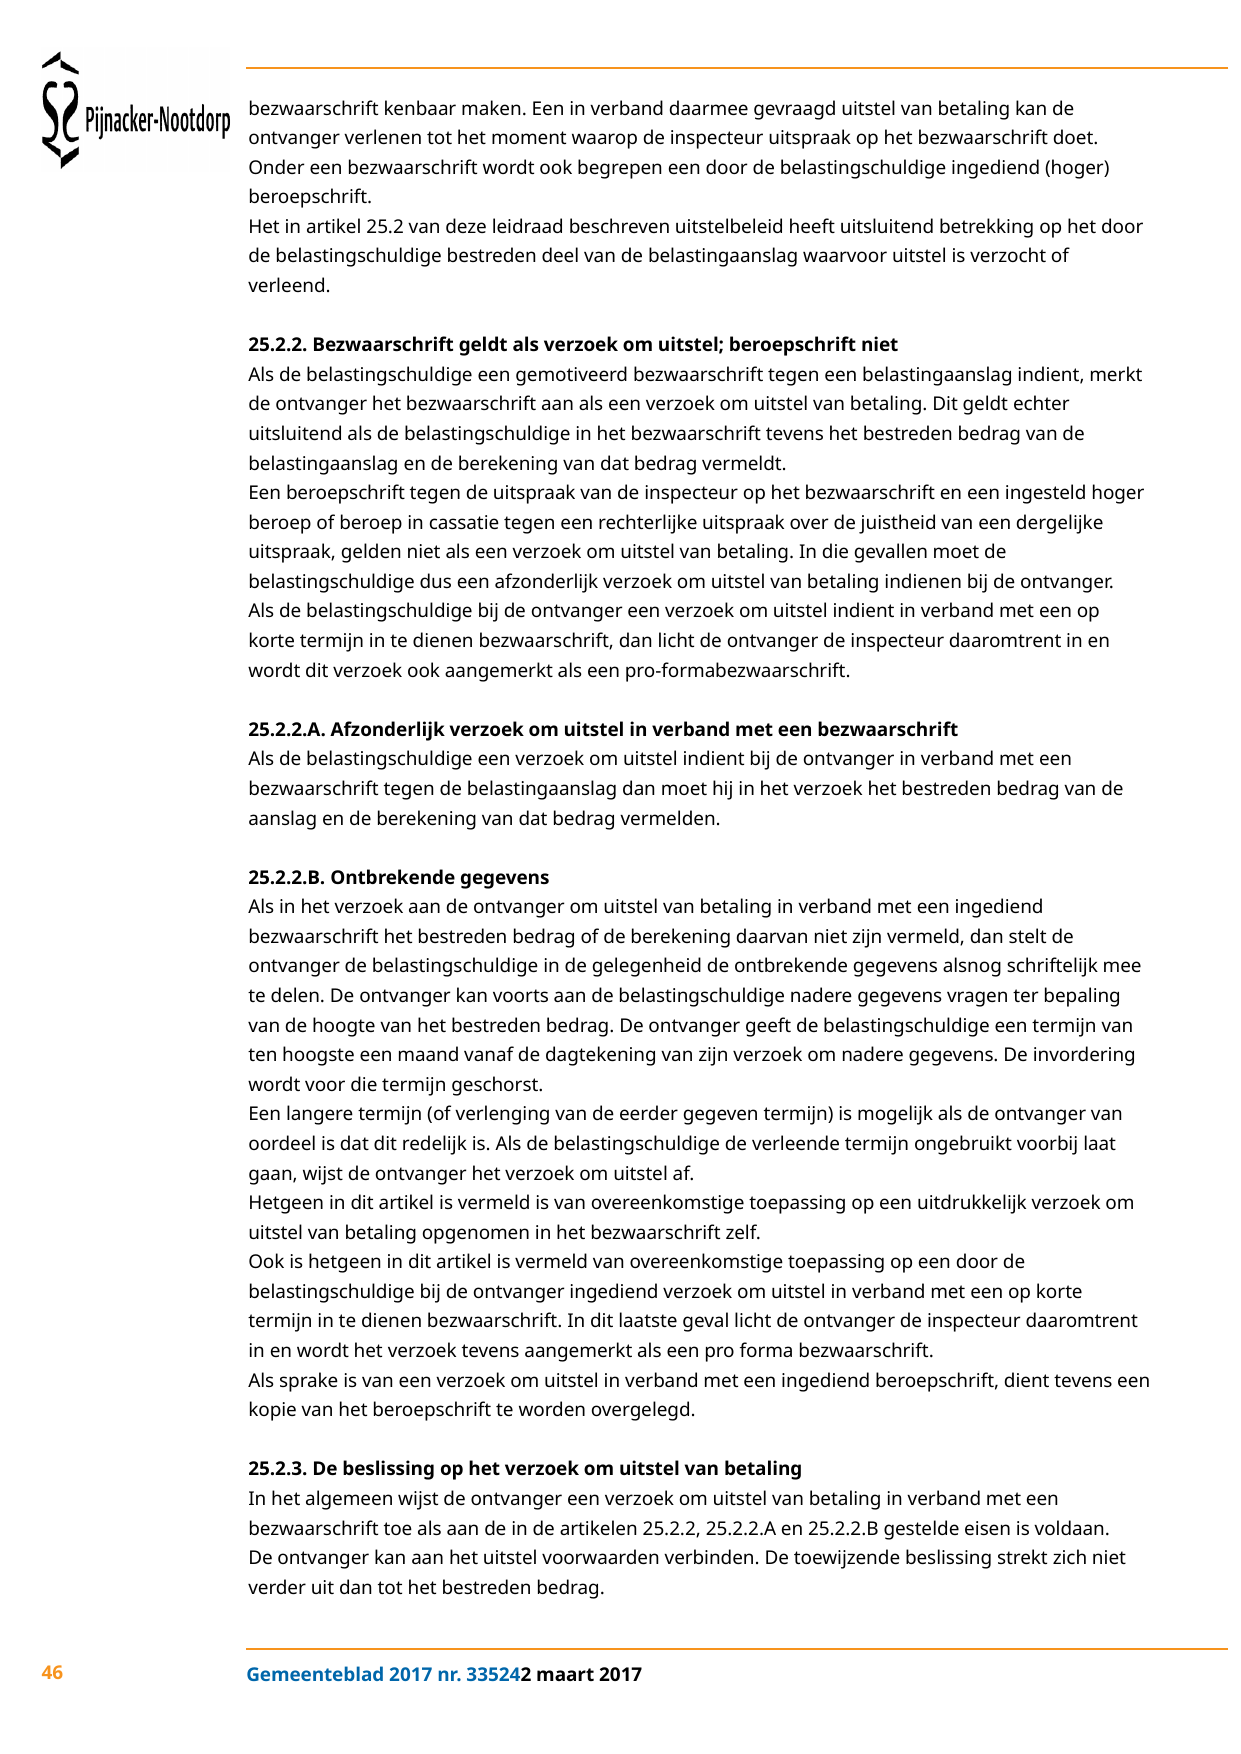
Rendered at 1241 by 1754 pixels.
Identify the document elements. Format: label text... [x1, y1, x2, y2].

text 25.2.2. Bezwaarschrift geldt als verzoek om uitstel; beroepschrift niet [248, 331, 1152, 357]
text Een beroepschrift tegen de uitspraak van de inspecteur op het bezwaarschrift en een ingesteld hoger beroep of beroep in cassatie tegen een rechterlijke uitspraak over de juistheid van een dergelijke uitspraak, gelden niet als een verzoek om uitstel van betaling. In die gevallen moet de belastingschuldige dus een afzonderlijk verzoek om uitstel van betaling indienen bij de ontvanger. [248, 479, 1152, 594]
text Als de belastingschuldige een gemotiveerd bezwaarschrift tegen een belastingaanslag indient, merkt de ontvanger het bezwaarschrift aan als een verzoek om uitstel van betaling. Dit geldt echter uitsluitend als de belastingschuldige in het bezwaarschrift tevens het bestreden bedrag van de belastingaanslag en de berekening van dat bedrag vermeldt. [248, 361, 1152, 476]
text Een langere termijn (of verlenging van de eerder gegeven termijn) is mogelijk als de ontvanger van oordeel is dat dit redelijk is. Als de belastingschuldige de verleende termijn ongebruikt voorbij laat gaan, wijst de ontvanger het verzoek om uitstel af. [248, 1101, 1152, 1186]
text 25.2.2.B. Ontbrekende gegevens [248, 864, 1152, 890]
text Als sprake is van een verzoek om uitstel in verband met een ingediend beroepschrift, dient tevens een kopie van het beroepschrift te worden overgelegd. [248, 1367, 1152, 1422]
text Als de belastingschuldige een verzoek om uitstel indient bij de ontvanger in verband met een bezwaarschrift tegen de belastingaanslag dan moet hij in het verzoek het bestreden bedrag van de aanslag en de berekening van dat bedrag vermelden. [248, 746, 1152, 831]
text Als in het verzoek aan de ontvanger om uitstel van betaling in verband met een ingediend bezwaarschrift het bestreden bedrag of de berekening daarvan niet zijn vermeld, dan stelt de ontvanger de belastingschuldige in de gelegenheid de ontbrekende gegevens alsnog schriftelijk mee te delen. De ontvanger kan voorts aan de belastingschuldige nadere gegevens vragen ter bepaling van de hoogte van het bestreden bedrag. De ontvanger geeft de belastingschuldige een termijn van ten hoogste een maand vanaf de dagtekening van zijn verzoek om nadere gegevens. De invordering wordt voor die termijn geschorst. [248, 893, 1152, 1097]
text bezwaarschrift kenbaar maken. Een in verband daarmee gevraagd uitstel van betaling kan de ontvanger verlenen tot het moment waarop de inspecteur uitspraak op het bezwaarschrift doet. Onder een bezwaarschrift wordt ook begrepen een door de belastingschuldige ingediend (hoger) beroepschrift. [248, 95, 1152, 209]
text Het in artikel 25.2 van deze leidraad beschreven uitstelbeleid heeft uitsluitend betrekking op het door de belastingschuldige bestreden deel van de belastingaanslag waarvoor uitstel is verzocht of verleend. [248, 213, 1152, 298]
text 25.2.3. De beslissing op het verzoek om uitstel van betaling [248, 1456, 1152, 1481]
text Hetgeen in dit artikel is vermeld is van overeenkomstige toepassing op een uitdrukkelijk verzoek om uitstel van betaling opgenomen in het bezwaarschrift zelf. [248, 1189, 1152, 1245]
text Ook is hetgeen in dit artikel is vermeld van overeenkomstige toepassing op een door de belastingschuldige bij de ontvanger ingediend verzoek om uitstel in verband met een op korte termijn in te dienen bezwaarschrift. In dit laatste geval licht de ontvanger de inspecteur daaromtrent in en wordt het verzoek tevens aangemerkt als een pro forma bezwaarschrift. [248, 1248, 1152, 1363]
picture [41, 47, 231, 172]
text De ontvanger kan aan het uitstel voorwaarden verbinden. De toewijzende beslissing strekt zich niet verder uit dan tot het bestreden bedrag. [248, 1544, 1152, 1600]
text 25.2.2.A. Afzonderlijk verzoek om uitstel in verband met een bezwaarschrift [248, 716, 1152, 742]
text In het algemeen wijst de ontvanger een verzoek om uitstel van betaling in verband met een bezwaarschrift toe als aan de in de artikelen 25.2.2, 25.2.2.A en 25.2.2.B gestelde eisen is voldaan. [248, 1485, 1152, 1541]
text Als de belastingschuldige bij de ontvanger een verzoek om uitstel indient in verband met een op korte termijn in te dienen bezwaarschrift, dan licht de ontvanger de inspecteur daaromtrent in en wordt dit verzoek ook aangemerkt als een pro-formabezwaarschrift. [248, 598, 1152, 683]
